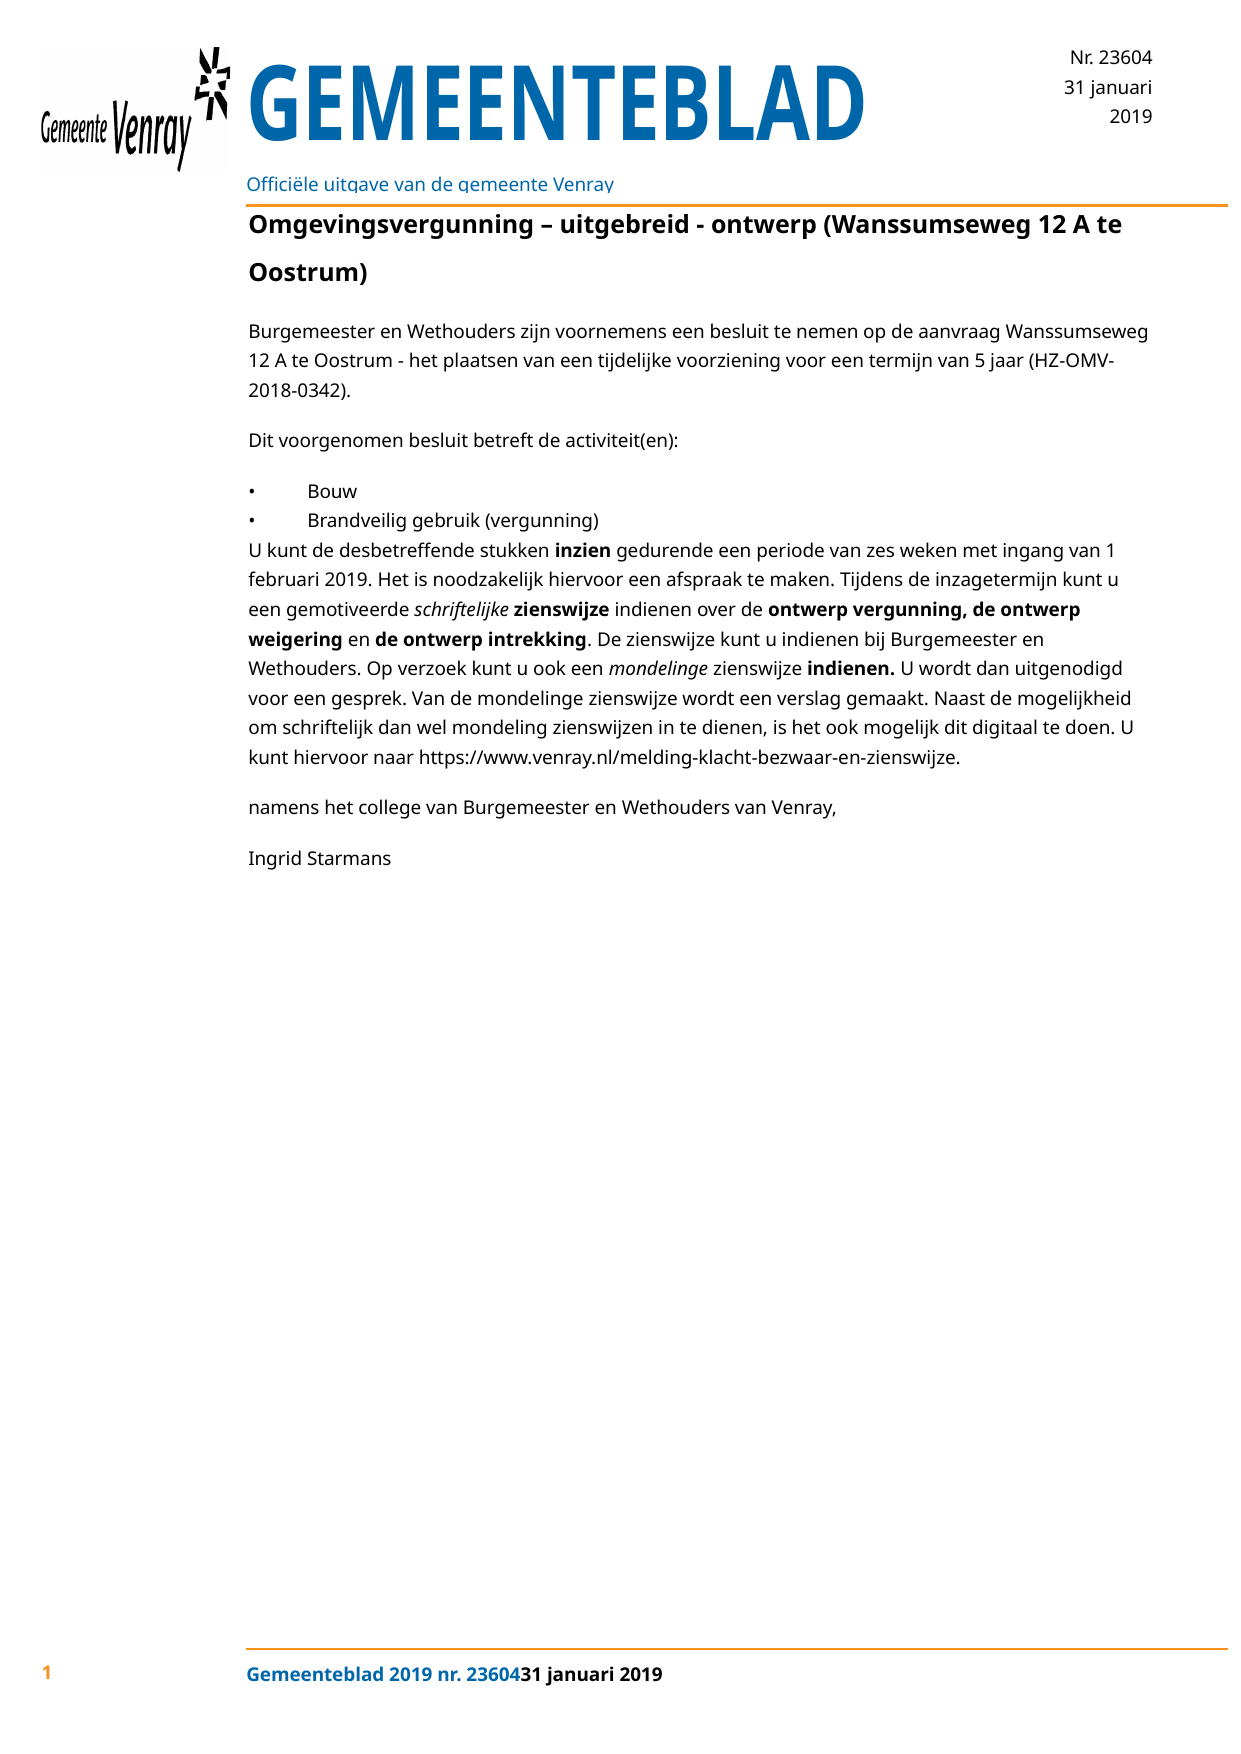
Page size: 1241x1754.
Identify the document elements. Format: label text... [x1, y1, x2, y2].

list Bouw [248, 478, 1152, 504]
text U kunt de desbetreffende stukken inzien gedurende een periode van zes weken met ingang van 1 februari 2019. Het is noodzakelijk hiervoor een afspraak te maken. Tijdens de inzagetermijn kunt u een gemotiveerde schriftelijke zienswijze indienen over de ontwerp vergunning, de ontwerp weigering en de ontwerp intrekking. De zienswijze kunt u indienen bij Burgemeester en Wethouders. Op verzoek kunt u ook een mondelinge zienswijze indienen. U wordt dan uitgenodigd voor een gesprek. Van de mondelinge zienswijze wordt een verslag gemaakt. Naast de mogelijkheid om schriftelijk dan wel mondeling zienswijzen in te dienen, is het ook mogelijk dit digitaal te doen. U kunt hiervoor naar https://www.venray.nl/melding-klacht-bezwaar-en-zienswijze. [248, 537, 1152, 770]
text Omgevingsvergunning – uitgebreid - ontwerp (Wanssumseweg 12 A te Oostrum) [248, 207, 1152, 288]
text Ingrid Starmans [248, 845, 1152, 871]
list Brandveilig gebruik (vergunning) [248, 507, 1152, 533]
text namens het college van Burgemeester en Wethouders van Venray, [248, 794, 1152, 820]
picture [41, 47, 231, 172]
text Burgemeester en Wethouders zijn voornemens een besluit te nemen op de aanvraag Wanssumseweg 12 A te Oostrum - het plaatsen van een tijdelijke voorziening voor een termijn van 5 jaar (HZ-OMV-2018-0342). [248, 318, 1152, 403]
text Dit voorgenomen besluit betreft de activiteit(en): [248, 427, 1152, 453]
